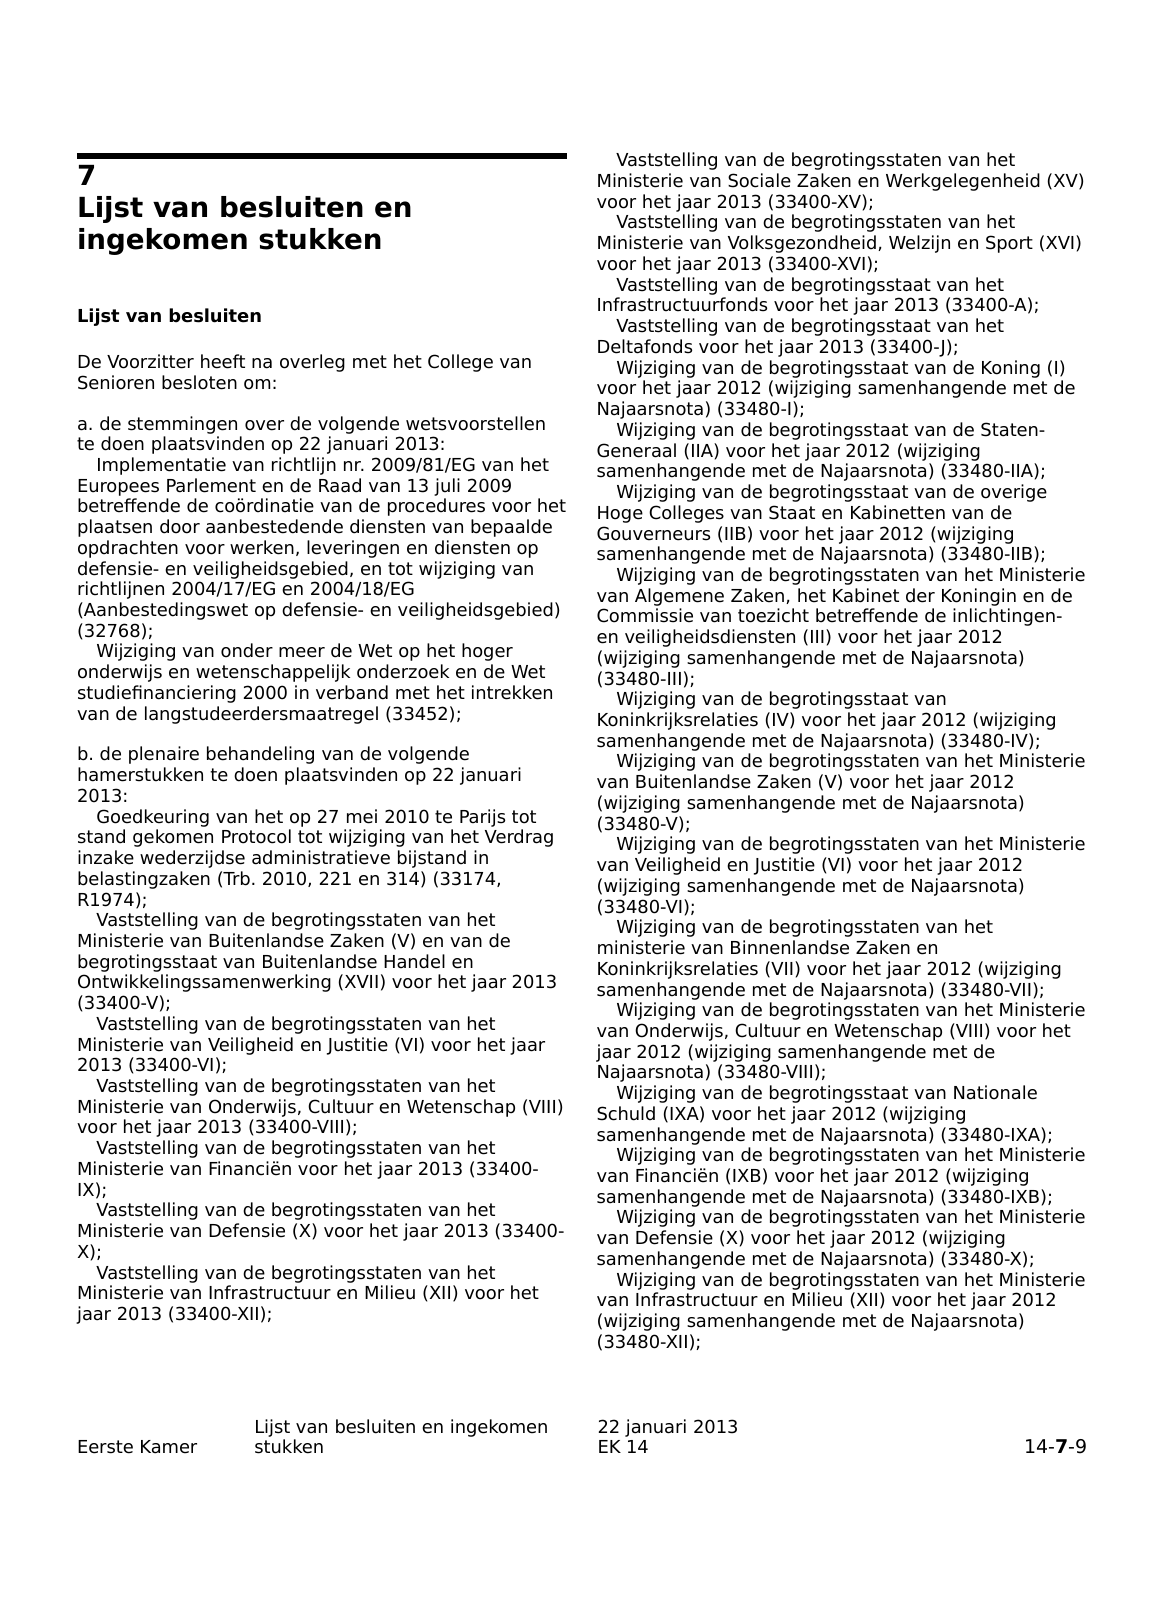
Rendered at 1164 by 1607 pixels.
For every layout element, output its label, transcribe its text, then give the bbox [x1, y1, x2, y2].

text Vaststelling van de begrotingsstaten van het Ministerie van Infrastructuur en Milieu (XII) voor het jaar 2013 (33400-XII); [77, 1262, 567, 1325]
text Vaststelling van de begrotingsstaten van het Ministerie van Buitenlandse Zaken (V) en van de begrotingsstaat van Buitenlandse Handel en Ontwikkelingssamenwerking (XVII) voor het jaar 2013 (33400-V); [77, 910, 567, 1014]
text Vaststelling van de begrotingsstaten van het Ministerie van Sociale Zaken en Werkgelegenheid (XV) voor het jaar 2013 (33400-XV); [596, 150, 1087, 212]
text Vaststelling van de begrotingsstaat van het Deltafonds voor het jaar 2013 (33400-J); [596, 316, 1087, 357]
text Wijziging van de begrotingsstaten van het Ministerie van Onderwijs, Cultuur en Wetenschap (VIII) voor het jaar 2012 (wijziging samenhangende met de Najaarsnota) (33480-VIII); [596, 1000, 1087, 1083]
text Wijziging van de begrotingsstaat van de Staten-Generaal (IIA) voor het jaar 2012 (wijziging samenhangende met de Najaarsnota) (33480-IIA); [596, 420, 1087, 482]
text a. de stemmingen over de volgende wetsvoorstellen te doen plaatsvinden op 22 januari 2013: [77, 413, 567, 455]
title 7 Lijst van besluiten en ingekomen stukken [77, 159, 567, 256]
text Wijziging van de begrotingsstaat van de Koning (I) voor het jaar 2012 (wijziging samenhangende met de Najaarsnota) (33480-I); [596, 357, 1087, 420]
text Wijziging van de begrotingsstaten van het Ministerie van Defensie (X) voor het jaar 2012 (wijziging samenhangende met de Najaarsnota) (33480-X); [596, 1207, 1087, 1269]
subtitle Lijst van besluiten [77, 306, 567, 327]
text Vaststelling van de begrotingsstaten van het Ministerie van Financiën voor het jaar 2013 (33400-IX); [77, 1138, 567, 1200]
text Wijziging van de begrotingsstaten van het ministerie van Binnenlandse Zaken en Koninkrijksrelaties (VII) voor het jaar 2012 (wijziging samenhangende met de Najaarsnota) (33480-VII); [596, 917, 1087, 1000]
text Vaststelling van de begrotingsstaten van het Ministerie van Volksgezondheid, Welzijn en Sport (XVI) voor het jaar 2013 (33400-XVI); [596, 212, 1087, 274]
text Wijziging van de begrotingsstaten van het Ministerie van Buitenlandse Zaken (V) voor het jaar 2012 (wijziging samenhangende met de Najaarsnota) (33480-V); [596, 751, 1087, 834]
text Wijziging van de begrotingsstaten van het Ministerie van Infrastructuur en Milieu (XII) voor het jaar 2012 (wijziging samenhangende met de Najaarsnota) (33480-XII); [596, 1269, 1087, 1352]
text Goedkeuring van het op 27 mei 2010 te Parijs tot stand gekomen Protocol tot wijziging van het Verdrag inzake wederzijdse administratieve bijstand in belastingzaken (Trb. 2010, 221 en 314) (33174, R1974); [77, 806, 567, 910]
text Wijziging van de begrotingsstaat van Nationale Schuld (IXA) voor het jaar 2012 (wijziging samenhangende met de Najaarsnota) (33480-IXA); [596, 1083, 1087, 1145]
text Implementatie van richtlijn nr. 2009/81/EG van het Europees Parlement en de Raad van 13 juli 2009 betreffende de coördinatie van de procedures voor het plaatsen door aanbestedende diensten van bepaalde opdrachten voor werken, leveringen en diensten op defensie- en veiligheidsgebied, en tot wijziging van richtlijnen 2004/17/EG en 2004/18/EG (Aanbestedingswet op defensie- en veiligheidsgebied) (32768); [77, 455, 567, 641]
text Wijziging van onder meer de Wet op het hoger onderwijs en wetenschappelijk onderzoek en de Wet studiefinanciering 2000 in verband met het intrekken van de langstudeerdersmaatregel (33452); [77, 641, 567, 724]
text Wijziging van de begrotingsstaat van de overige Hoge Colleges van Staat en Kabinetten van de Gouverneurs (IIB) voor het jaar 2012 (wijziging samenhangende met de Najaarsnota) (33480-IIB); [596, 482, 1087, 565]
text Vaststelling van de begrotingsstaten van het Ministerie van Defensie (X) voor het jaar 2013 (33400-X); [77, 1200, 567, 1262]
text Vaststelling van de begrotingsstaten van het Ministerie van Veiligheid en Justitie (VI) voor het jaar 2013 (33400-VI); [77, 1014, 567, 1076]
text Wijziging van de begrotingsstaten van het Ministerie van Algemene Zaken, het Kabinet der Koningin en de Commissie van toezicht betreffende de inlichtingen- en veiligheidsdiensten (III) voor het jaar 2012 (wijziging samenhangende met de Najaarsnota) (33480-III); [596, 565, 1087, 689]
text Vaststelling van de begrotingsstaat van het Infrastructuurfonds voor het jaar 2013 (33400-A); [596, 274, 1087, 316]
text Wijziging van de begrotingsstaat van Koninkrijksrelaties (IV) voor het jaar 2012 (wijziging samenhangende met de Najaarsnota) (33480-IV); [596, 689, 1087, 751]
text Vaststelling van de begrotingsstaten van het Ministerie van Onderwijs, Cultuur en Wetenschap (VIII) voor het jaar 2013 (33400-VIII); [77, 1076, 567, 1138]
text Wijziging van de begrotingsstaten van het Ministerie van Financiën (IXB) voor het jaar 2012 (wijziging samenhangende met de Najaarsnota) (33480-IXB); [596, 1145, 1087, 1207]
text b. de plenaire behandeling van de volgende hamerstukken te doen plaatsvinden op 22 januari 2013: [77, 744, 567, 806]
text Wijziging van de begrotingsstaten van het Ministerie van Veiligheid en Justitie (VI) voor het jaar 2012 (wijziging samenhangende met de Najaarsnota) (33480-VI); [596, 834, 1087, 917]
text De Voorzitter heeft na overleg met het College van Senioren besloten om: [77, 352, 567, 393]
